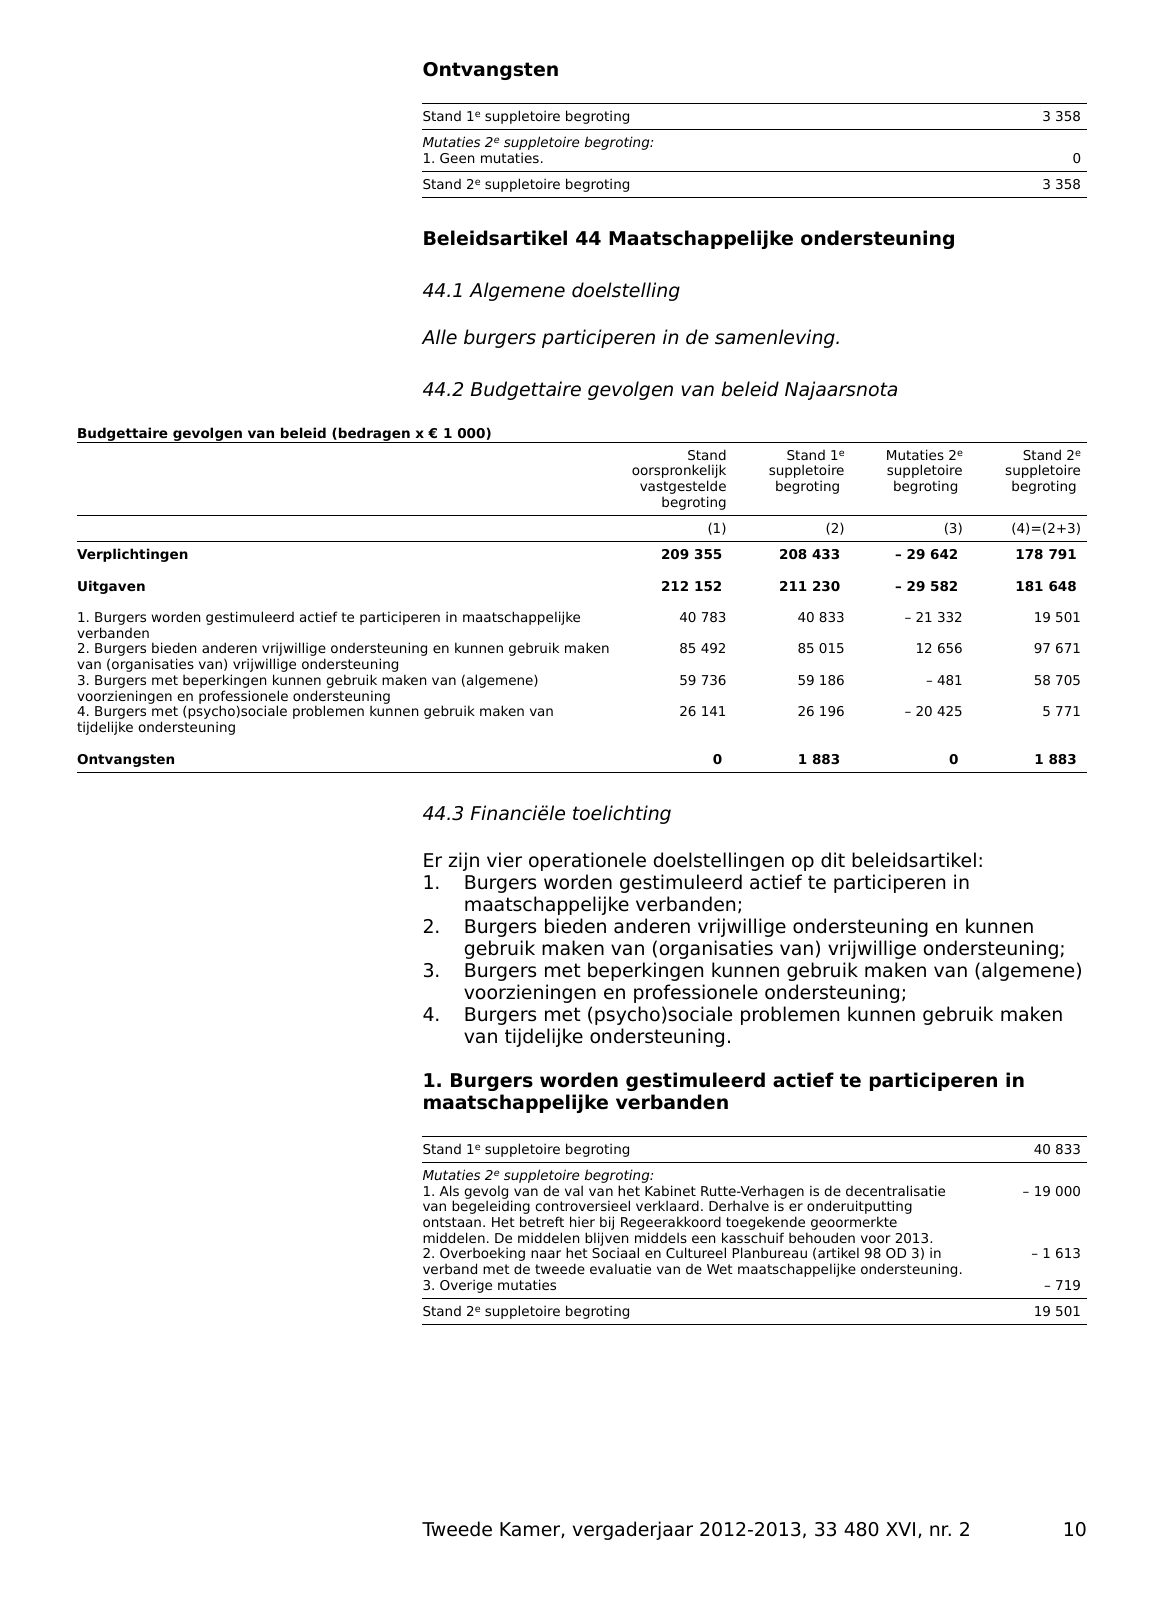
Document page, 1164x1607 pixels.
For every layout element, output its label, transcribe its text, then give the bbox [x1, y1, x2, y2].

table_cell – 20 425 [850, 704, 968, 736]
subtitle 44.3 Financiële toelichting [422, 803, 1087, 825]
table_cell 26 196 [732, 704, 850, 736]
table_cell 1. Burgers worden gestimuleerd actief te participeren in maatschappelijke verbanden [77, 610, 614, 641]
table_cell 26 141 [614, 704, 732, 736]
table_cell Mutaties 2e suppletoire begroting: [422, 1163, 968, 1183]
table_header 40 833 [969, 1137, 1087, 1162]
table_cell (4)=(2+3) [969, 516, 1087, 541]
table_cell – 1 613 [969, 1246, 1087, 1278]
table_cell [614, 594, 732, 610]
table_cell 212 152 [614, 579, 732, 594]
table_cell Uitgaven [77, 579, 614, 594]
table_cell [77, 563, 614, 578]
table_cell – 19 000 [969, 1183, 1087, 1246]
table_cell 5 771 [969, 704, 1087, 736]
table_cell [969, 130, 1087, 151]
subtitle Ontvangsten [422, 59, 1087, 81]
table_cell 12 656 [850, 641, 968, 673]
table_cell 209 355 [614, 542, 732, 563]
subtitle 1. Burgers worden gestimuleerd actief te participeren in maatschappelijke verbanden [422, 1070, 1087, 1114]
table_header 3 358 [969, 104, 1087, 129]
table_cell 4. Burgers met (psycho)sociale problemen kunnen gebruik maken van tijdelijke ondersteuning [77, 704, 614, 736]
table_cell 0 [969, 151, 1087, 171]
table_cell 1 883 [732, 751, 850, 772]
subtitle 44.2 Budgettaire gevolgen van beleid Najaarsnota [422, 379, 1087, 401]
text Er zijn vier operationele doelstellingen op dit beleidsartikel: [422, 850, 1087, 872]
table_cell 0 [614, 751, 732, 772]
table_cell Mutaties 2e suppletoire begroting: [422, 130, 968, 151]
table_cell 58 705 [969, 673, 1087, 704]
subtitle 44.1 Algemene doelstelling [422, 280, 1087, 302]
table_cell 1 883 [969, 751, 1087, 772]
table_cell [77, 516, 614, 541]
table_cell Stand 2e suppletoire begroting [422, 1299, 968, 1324]
table_cell 3 358 [969, 172, 1087, 197]
table_cell 1. Geen mutaties. [422, 151, 968, 171]
table_header Stand 1e suppletoire begroting [422, 104, 968, 129]
table_header Stand 1e suppletoire begroting [422, 1137, 968, 1162]
table_cell 19 501 [969, 1299, 1087, 1324]
table_cell Ontvangsten [77, 751, 614, 772]
table_cell 178 791 [969, 542, 1087, 563]
table_cell 85 015 [732, 641, 850, 673]
table_cell 0 [850, 751, 968, 772]
table_cell [969, 736, 1087, 751]
table_cell [850, 563, 968, 578]
table_cell 40 783 [614, 610, 732, 641]
table_cell [614, 563, 732, 578]
table_cell 19 501 [969, 610, 1087, 641]
table_cell 85 492 [614, 641, 732, 673]
table_cell [732, 594, 850, 610]
table_cell [77, 594, 614, 610]
table_cell Stand 2e suppletoire begroting [422, 172, 968, 197]
table_header Budgettaire gevolgen van beleid (bedragen x € 1 000) [77, 426, 1087, 442]
table_cell [77, 736, 614, 751]
text Alle burgers participeren in de samenleving. [422, 327, 1087, 349]
table_cell 40 833 [732, 610, 850, 641]
table_cell 208 433 [732, 542, 850, 563]
table_cell Stand oorspronkelijk vastgestelde begroting [614, 443, 732, 515]
table_cell [850, 736, 968, 751]
table_cell [969, 594, 1087, 610]
table_cell [77, 443, 614, 515]
table_cell (1) [614, 516, 732, 541]
table_cell 3. Burgers met beperkingen kunnen gebruik maken van (algemene) voorzieningen en professionele ondersteuning [77, 673, 614, 704]
table_cell Mutaties 2e suppletoire begroting [850, 443, 968, 515]
table_cell – 481 [850, 673, 968, 704]
text 1. Burgers worden gestimuleerd actief te participeren in maatschappelijke verbanden; [422, 872, 1087, 916]
table_cell 97 671 [969, 641, 1087, 673]
text 2. Burgers bieden anderen vrijwillige ondersteuning en kunnen gebruik maken van (organisaties van) vrijwillige ondersteuning; [422, 916, 1087, 960]
table_cell Verplichtingen [77, 542, 614, 563]
table_cell 59 736 [614, 673, 732, 704]
text 3. Burgers met beperkingen kunnen gebruik maken van (algemene) voorzieningen en professionele ondersteuning; [422, 960, 1087, 1004]
table_cell – 29 642 [850, 542, 968, 563]
table_cell 2. Burgers bieden anderen vrijwillige ondersteuning en kunnen gebruik maken van (organisaties van) vrijwillige ondersteuning [77, 641, 614, 673]
table_cell 3. Overige mutaties [422, 1278, 968, 1298]
table_cell [850, 594, 968, 610]
table_cell [969, 563, 1087, 578]
table_cell Stand 2e suppletoire begroting [969, 443, 1087, 515]
table_cell – 21 332 [850, 610, 968, 641]
table_cell [732, 563, 850, 578]
table_cell 1. Als gevolg van de val van het Kabinet Rutte-Verhagen is de decentralisatie van begeleiding controversieel verklaard. Derhalve is er onderuitputting ontstaan. Het betreft hier bij Regeerakkoord toegekende geoormerkte middelen. De middelen blijven middels een kasschuif behouden voor 2013. [422, 1183, 968, 1246]
table_cell [732, 736, 850, 751]
table_cell – 719 [969, 1278, 1087, 1298]
table_cell 2. Overboeking naar het Sociaal en Cultureel Planbureau (artikel 98 OD 3) in verband met de tweede evaluatie van de Wet maatschappelijke ondersteuning. [422, 1246, 968, 1278]
table_cell [614, 736, 732, 751]
table_cell 211 230 [732, 579, 850, 594]
text 4. Burgers met (psycho)sociale problemen kunnen gebruik maken van tijdelijke ondersteuning. [422, 1004, 1087, 1048]
table_cell [969, 1163, 1087, 1183]
table_cell – 29 582 [850, 579, 968, 594]
table_cell (3) [850, 516, 968, 541]
table_cell (2) [732, 516, 850, 541]
table_cell 59 186 [732, 673, 850, 704]
subtitle Beleidsartikel 44 Maatschappelijke ondersteuning [422, 228, 1087, 250]
table_cell 181 648 [969, 579, 1087, 594]
table_cell Stand 1e suppletoire begroting [732, 443, 850, 515]
